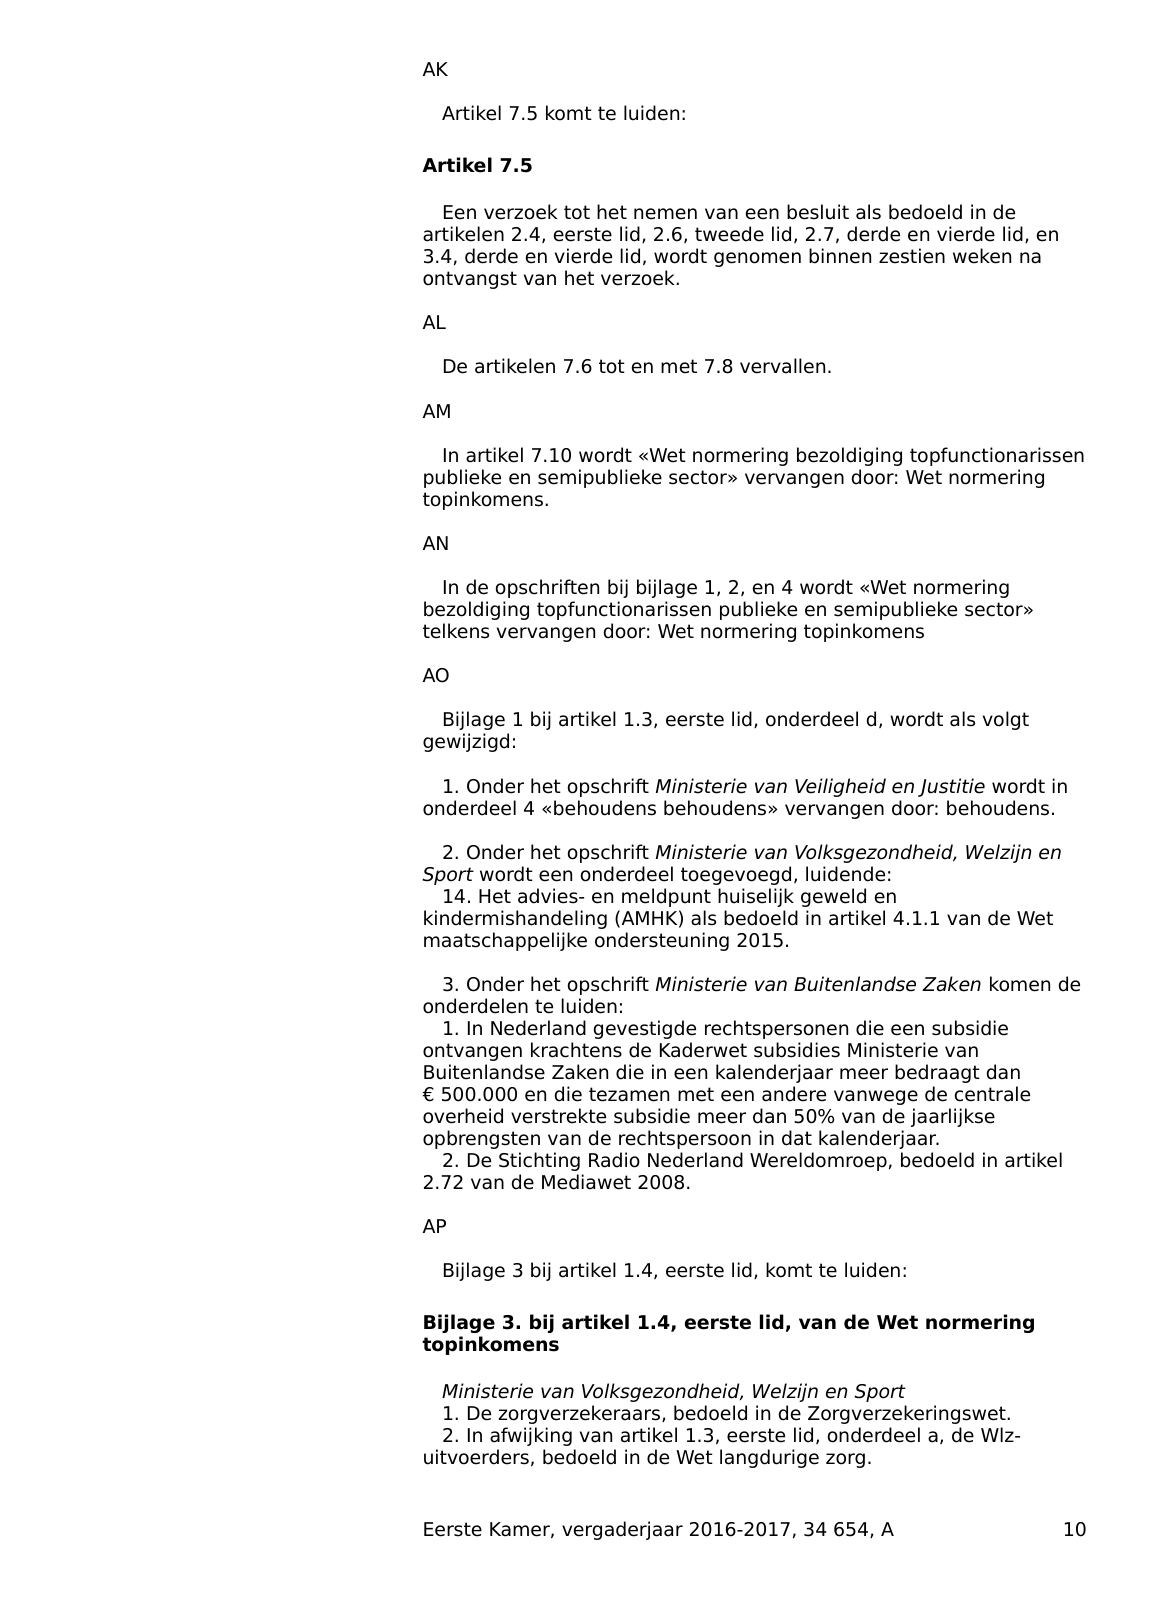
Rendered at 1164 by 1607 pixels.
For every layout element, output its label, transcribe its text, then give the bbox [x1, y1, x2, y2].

text AK [422, 59, 1087, 81]
text 2. Onder het opschrift Ministerie van Volksgezondheid, Welzijn en Sport wordt een onderdeel toegevoegd, luidende: [422, 842, 1087, 886]
text AP [422, 1216, 1087, 1238]
text Bijlage 3 bij artikel 1.4, eerste lid, komt te luiden: [422, 1260, 1087, 1282]
text AO [422, 665, 1087, 687]
text 1. De zorgverzekeraars, bedoeld in de Zorgverzekeringswet. [422, 1403, 1087, 1425]
subtitle Artikel 7.5 [422, 155, 1087, 177]
text Bijlage 1 bij artikel 1.3, eerste lid, onderdeel d, wordt als volgt gewijzigd: [422, 709, 1087, 753]
text Een verzoek tot het nemen van een besluit als bedoeld in de artikelen 2.4, eerste lid, 2.6, tweede lid, 2.7, derde en vierde lid, en 3.4, derde en vierde lid, wordt genomen binnen zestien weken na ontvangst van het verzoek. [422, 202, 1087, 290]
subtitle Bijlage 3. bij artikel 1.4, eerste lid, van de Wet normering topinkomens [422, 1312, 1087, 1356]
text 1. In Nederland gevestigde rechtspersonen die een subsidie ontvangen krachtens de Kaderwet subsidies Ministerie van Buitenlandse Zaken die in een kalenderjaar meer bedraagt dan € 500.000 en die tezamen met een andere vanwege de centrale overheid verstrekte subsidie meer dan 50% van de jaarlijkse opbrengsten van de rechtspersoon in dat kalenderjaar. [422, 1018, 1087, 1149]
text 1. Onder het opschrift Ministerie van Veiligheid en Justitie wordt in onderdeel 4 «behoudens behoudens» vervangen door: behoudens. [422, 776, 1087, 819]
text 3. Onder het opschrift Ministerie van Buitenlandse Zaken komen de onderdelen te luiden: [422, 974, 1087, 1018]
text Artikel 7.5 komt te luiden: [422, 103, 1087, 125]
text AM [422, 401, 1087, 423]
text 14. Het advies- en meldpunt huiselijk geweld en kindermishandeling (AMHK) als bedoeld in artikel 4.1.1 van de Wet maatschappelijke ondersteuning 2015. [422, 886, 1087, 952]
text AN [422, 533, 1087, 555]
text In de opschriften bij bijlage 1, 2, en 4 wordt «Wet normering bezoldiging topfunctionarissen publieke en semipublieke sector» telkens vervangen door: Wet normering topinkomens [422, 577, 1087, 643]
text AL [422, 312, 1087, 334]
text 2. In afwijking van artikel 1.3, eerste lid, onderdeel a, de Wlz-uitvoerders, bedoeld in de Wet langdurige zorg. [422, 1425, 1087, 1469]
text 2. De Stichting Radio Nederland Wereldomroep, bedoeld in artikel 2.72 van de Mediawet 2008. [422, 1149, 1087, 1193]
text Ministerie van Volksgezondheid, Welzijn en Sport [422, 1381, 1087, 1403]
text De artikelen 7.6 tot en met 7.8 vervallen. [422, 356, 1087, 378]
text In artikel 7.10 wordt «Wet normering bezoldiging topfunctionarissen publieke en semipublieke sector» vervangen door: Wet normering topinkomens. [422, 445, 1087, 511]
